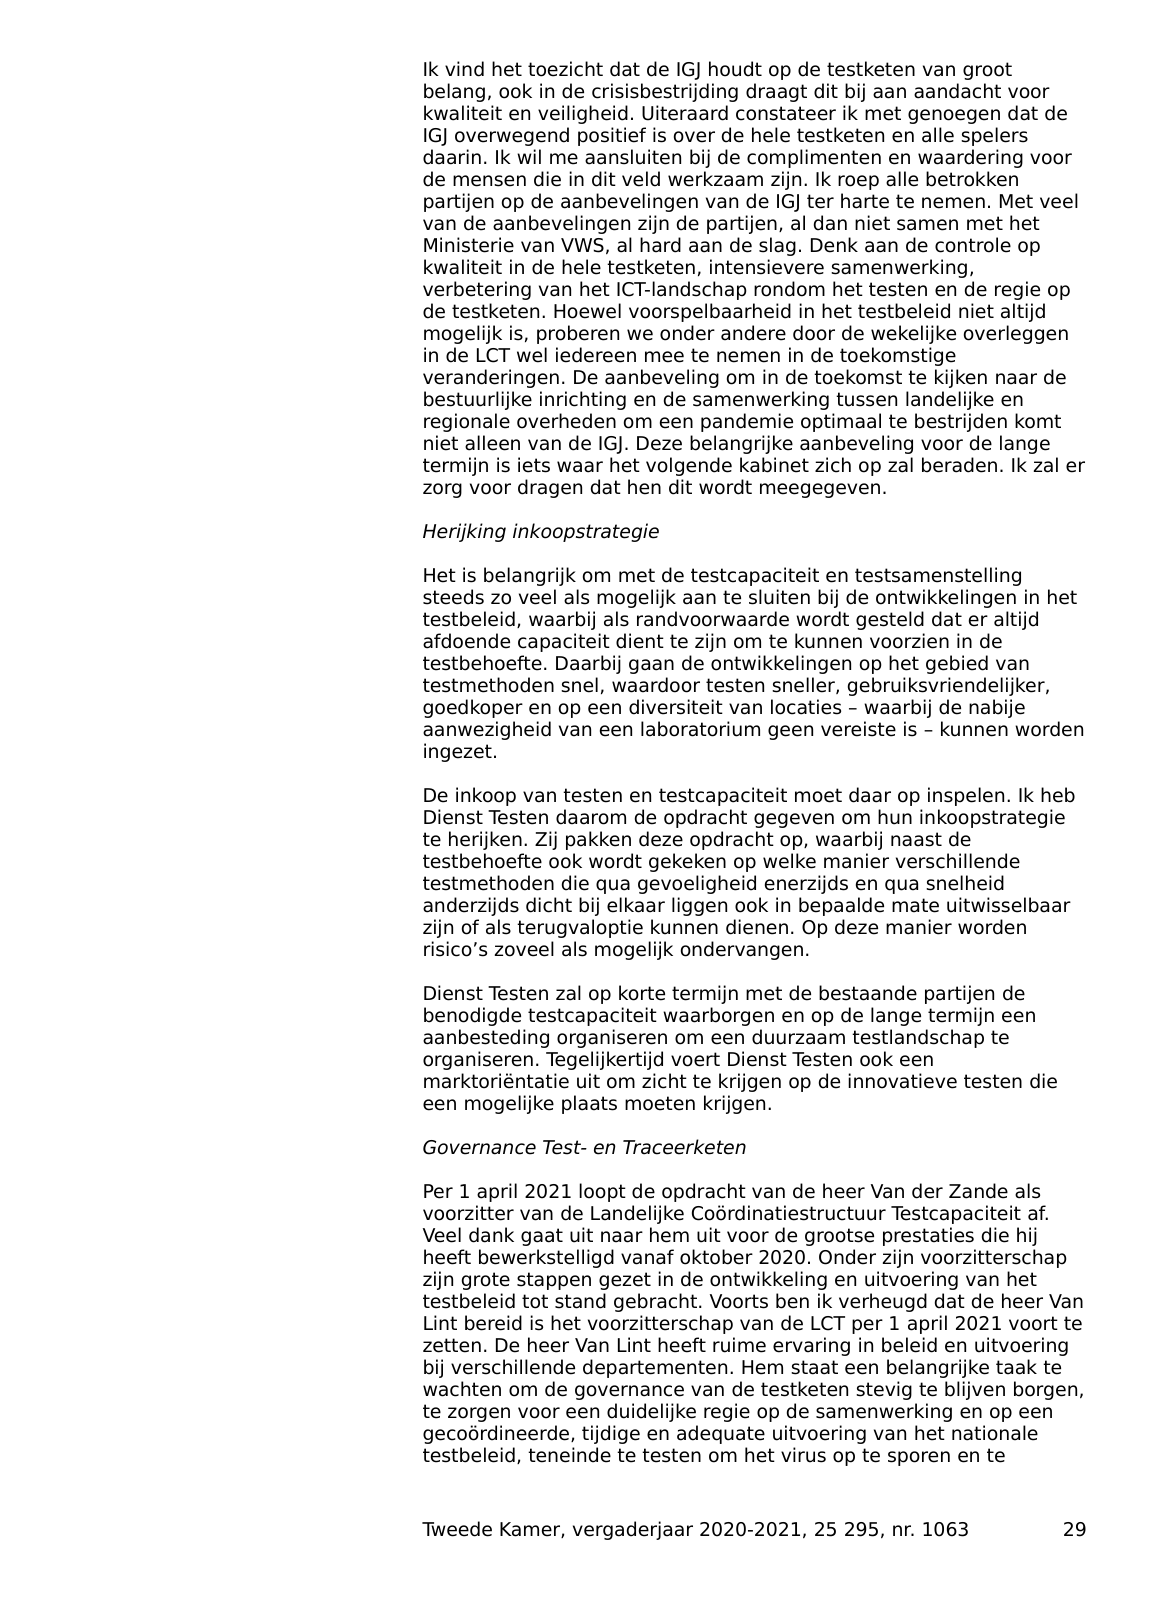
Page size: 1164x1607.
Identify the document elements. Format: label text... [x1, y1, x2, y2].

subtitle Herijking inkoopstrategie [422, 521, 1087, 543]
text Ik vind het toezicht dat de IGJ houdt op de testketen van groot belang, ook in de crisisbestrijding draagt dit bij aan aandacht voor kwaliteit en veiligheid. Uiteraard constateer ik met genoegen dat de IGJ overwegend positief is over de hele testketen en alle spelers daarin. Ik wil me aansluiten bij de complimenten en waardering voor de mensen die in dit veld werkzaam zijn. Ik roep alle betrokken partijen op de aanbevelingen van de IGJ ter harte te nemen. Met veel van de aanbevelingen zijn de partijen, al dan niet samen met het Ministerie van VWS, al hard aan de slag. Denk aan de controle op kwaliteit in de hele testketen, intensievere samenwerking, verbetering van het ICT-landschap rondom het testen en de regie op de testketen. Hoewel voorspelbaarheid in het testbeleid niet altijd mogelijk is, proberen we onder andere door de wekelijke overleggen in de LCT wel iedereen mee te nemen in de toekomstige veranderingen. De aanbeveling om in de toekomst te kijken naar de bestuurlijke inrichting en de samenwerking tussen landelijke en regionale overheden om een pandemie optimaal te bestrijden komt niet alleen van de IGJ. Deze belangrijke aanbeveling voor de lange termijn is iets waar het volgende kabinet zich op zal beraden. Ik zal er zorg voor dragen dat hen dit wordt meegegeven. [422, 59, 1087, 499]
subtitle Governance Test- en Traceerketen [422, 1137, 1087, 1159]
text Het is belangrijk om met de testcapaciteit en testsamenstelling steeds zo veel als mogelijk aan te sluiten bij de ontwikkelingen in het testbeleid, waarbij als randvoorwaarde wordt gesteld dat er altijd afdoende capaciteit dient te zijn om te kunnen voorzien in de testbehoefte. Daarbij gaan de ontwikkelingen op het gebied van testmethoden snel, waardoor testen sneller, gebruiksvriendelijker, goedkoper en op een diversiteit van locaties – waarbij de nabije aanwezigheid van een laboratorium geen vereiste is – kunnen worden ingezet. [422, 565, 1087, 763]
text Dienst Testen zal op korte termijn met de bestaande partijen de benodigde testcapaciteit waarborgen en op de lange termijn een aanbesteding organiseren om een duurzaam testlandschap te organiseren. Tegelijkertijd voert Dienst Testen ook een marktoriëntatie uit om zicht te krijgen op de innovatieve testen die een mogelijke plaats moeten krijgen. [422, 983, 1087, 1115]
text Per 1 april 2021 loopt de opdracht van de heer Van der Zande als voorzitter van de Landelijke Coördinatiestructuur Testcapaciteit af. Veel dank gaat uit naar hem uit voor de grootse prestaties die hij heeft bewerkstelligd vanaf oktober 2020. Onder zijn voorzitterschap zijn grote stappen gezet in de ontwikkeling en uitvoering van het testbeleid tot stand gebracht. Voorts ben ik verheugd dat de heer Van Lint bereid is het voorzitterschap van de LCT per 1 april 2021 voort te zetten. De heer Van Lint heeft ruime ervaring in beleid en uitvoering bij verschillende departementen. Hem staat een belangrijke taak te wachten om de governance van de testketen stevig te blijven borgen, te zorgen voor een duidelijke regie op de samenwerking en op een gecoördineerde, tijdige en adequate uitvoering van het nationale testbeleid, teneinde te testen om het virus op te sporen en te [422, 1181, 1087, 1467]
text De inkoop van testen en testcapaciteit moet daar op inspelen. Ik heb Dienst Testen daarom de opdracht gegeven om hun inkoopstrategie te herijken. Zij pakken deze opdracht op, waarbij naast de testbehoefte ook wordt gekeken op welke manier verschillende testmethoden die qua gevoeligheid enerzijds en qua snelheid anderzijds dicht bij elkaar liggen ook in bepaalde mate uitwisselbaar zijn of als terugvaloptie kunnen dienen. Op deze manier worden risico’s zoveel als mogelijk ondervangen. [422, 785, 1087, 961]
